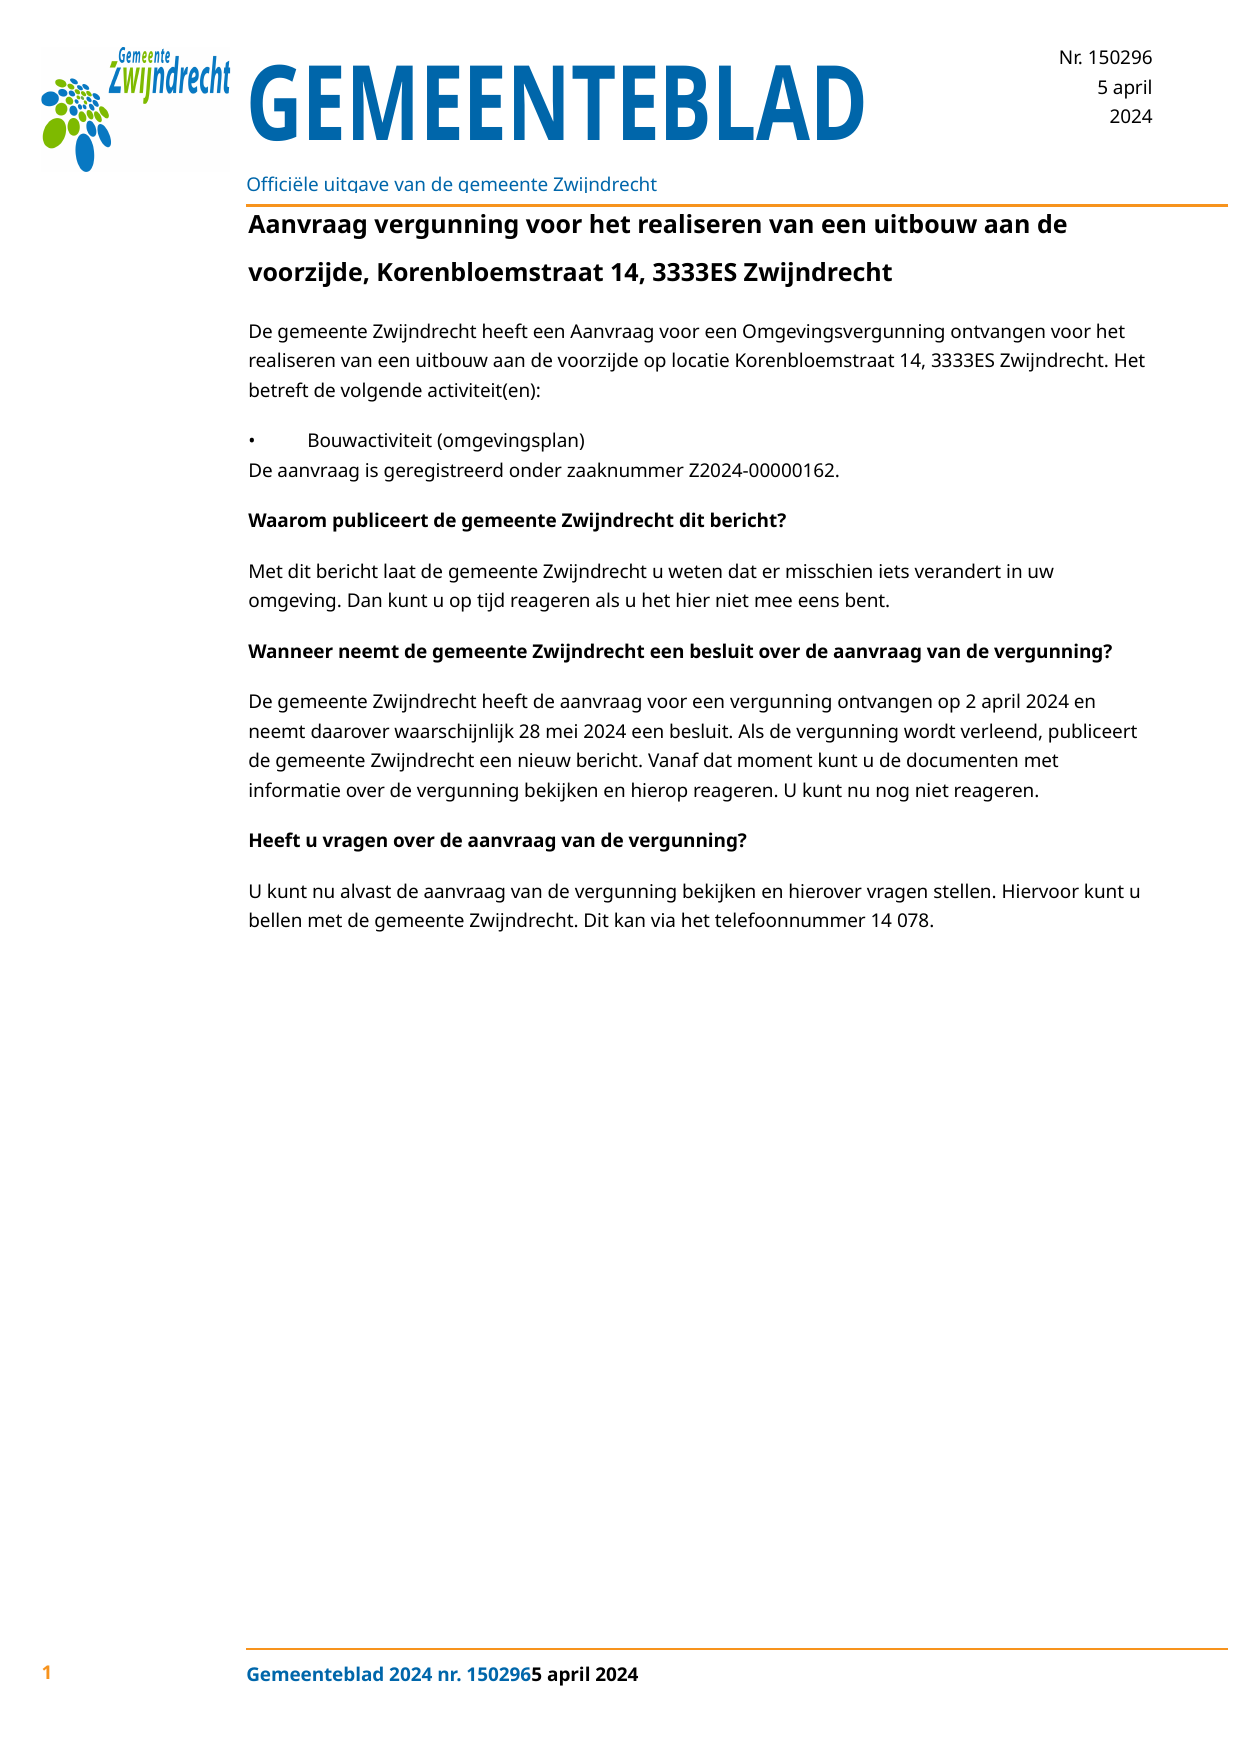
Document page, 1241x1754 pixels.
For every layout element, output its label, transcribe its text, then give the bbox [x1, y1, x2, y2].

text Aanvraag vergunning voor het realiseren van een uitbouw aan de voorzijde, Korenbloemstraat 14, 3333ES Zwijndrecht [248, 207, 1152, 288]
text Wanneer neemt de gemeente Zwijndrecht een besluit over de aanvraag van de vergunning? [248, 638, 1152, 664]
text U kunt nu alvast de aanvraag van de vergunning bekijken en hierover vragen stellen. Hiervoor kunt u bellen met de gemeente Zwijndrecht. Dit kan via het telefoonnummer 14 078. [248, 878, 1152, 933]
text De aanvraag is geregistreerd onder zaaknummer Z2024-00000162. [248, 457, 1152, 483]
text Heeft u vragen over de aanvraag van de vergunning? [248, 827, 1152, 853]
text De gemeente Zwijndrecht heeft de aanvraag voor een vergunning ontvangen op 2 april 2024 en neemt daarover waarschijnlijk 28 mei 2024 een besluit. Als de vergunning wordt verleend, publiceert de gemeente Zwijndrecht een nieuw bericht. Vanaf dat moment kunt u de documenten met informatie over de vergunning bekijken en hierop reageren. U kunt nu nog niet reageren. [248, 688, 1152, 803]
text Waarom publiceert de gemeente Zwijndrecht dit bericht? [248, 507, 1152, 533]
picture [41, 47, 231, 172]
text De gemeente Zwijndrecht heeft een Aanvraag voor een Omgevingsvergunning ontvangen voor het realiseren van een uitbouw aan de voorzijde op locatie Korenbloemstraat 14, 3333ES Zwijndrecht. Het betreft de volgende activiteit(en): [248, 318, 1152, 403]
list Bouwactiviteit (omgevingsplan) [248, 427, 1152, 453]
text Met dit bericht laat de gemeente Zwijndrecht u weten dat er misschien iets verandert in uw omgeving. Dan kunt u op tijd reageren als u het hier niet mee eens bent. [248, 558, 1152, 613]
